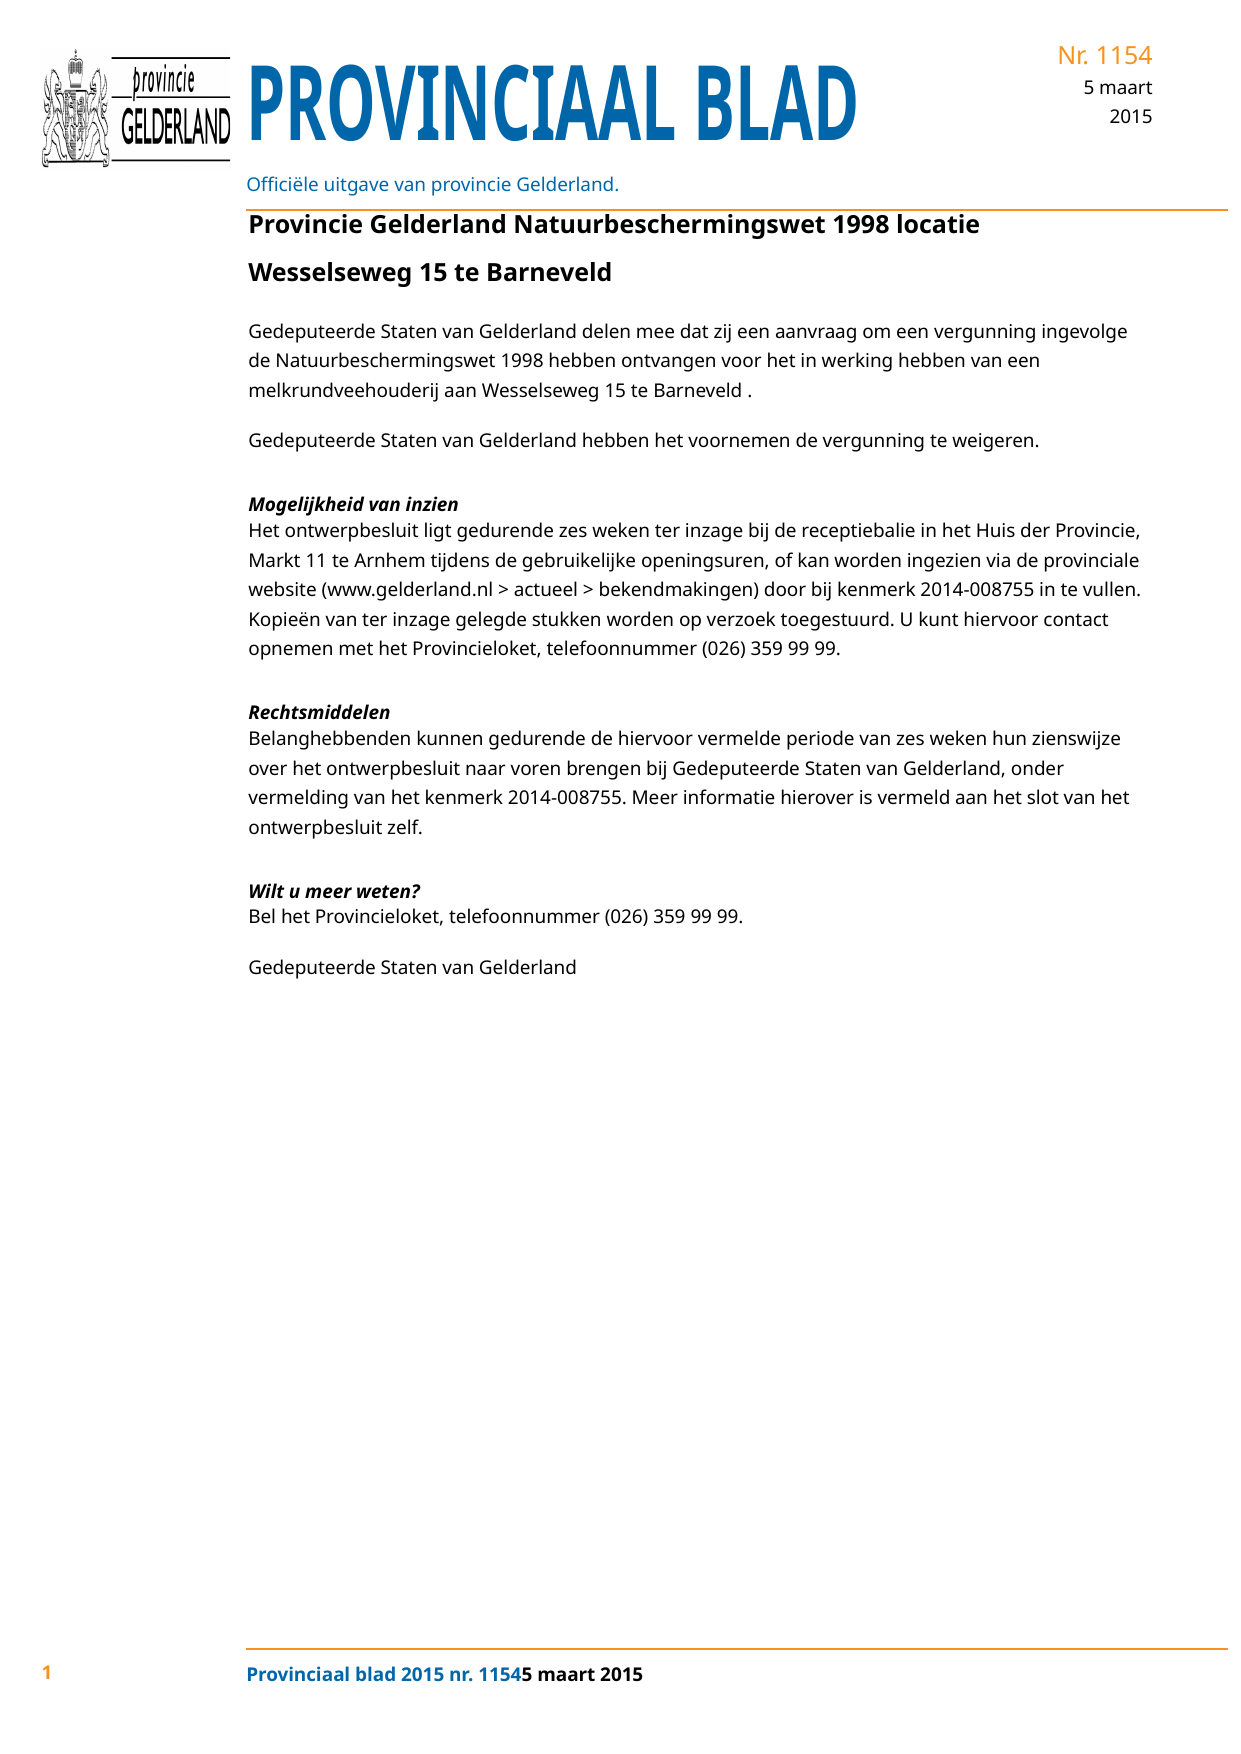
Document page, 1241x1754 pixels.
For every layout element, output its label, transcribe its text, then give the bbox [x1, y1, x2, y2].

text Belanghebbenden kunnen gedurende de hiervoor vermelde periode van zes weken hun zienswijze over het ontwerpbesluit naar voren brengen bij Gedeputeerde Staten van Gelderland, onder vermelding van het kenmerk 2014-008755. Meer informatie hierover is vermeld aan het slot van het ontwerpbesluit zelf. [248, 725, 1152, 840]
text Provincie Gelderland Natuurbeschermingswet 1998 locatie Wesselseweg 15 te Barneveld [248, 211, 1152, 288]
text Mogelijkheid van inzien [248, 491, 1152, 517]
text Bel het Provincieloket, telefoonnummer (026) 359 99 99. [248, 904, 1152, 929]
picture [41, 47, 231, 172]
text Rechtsmiddelen [248, 699, 1152, 725]
text Gedeputeerde Staten van Gelderland delen mee dat zij een aanvraag om een vergunning ingevolge de Natuurbeschermingswet 1998 hebben ontvangen voor het in werking hebben van een melkrundveehouderij aan Wesselseweg 15 te Barneveld . [248, 318, 1152, 403]
text Het ontwerpbesluit ligt gedurende zes weken ter inzage bij de receptiebalie in het Huis der Provincie, Markt 11 te Arnhem tijdens de gebruikelijke openingsuren, of kan worden ingezien via de provinciale website (www.gelderland.nl > actueel > bekendmakingen) door bij kenmerk 2014-008755 in te vullen. Kopieën van ter inzage gelegde stukken worden op verzoek toegestuurd. U kunt hiervoor contact opnemen met het Provincieloket, telefoonnummer (026) 359 99 99. [248, 517, 1152, 661]
text Wilt u meer weten? [248, 878, 1152, 904]
text Gedeputeerde Staten van Gelderland hebben het voornemen de vergunning te weigeren. [248, 427, 1152, 453]
text Gedeputeerde Staten van Gelderland [248, 954, 1152, 980]
